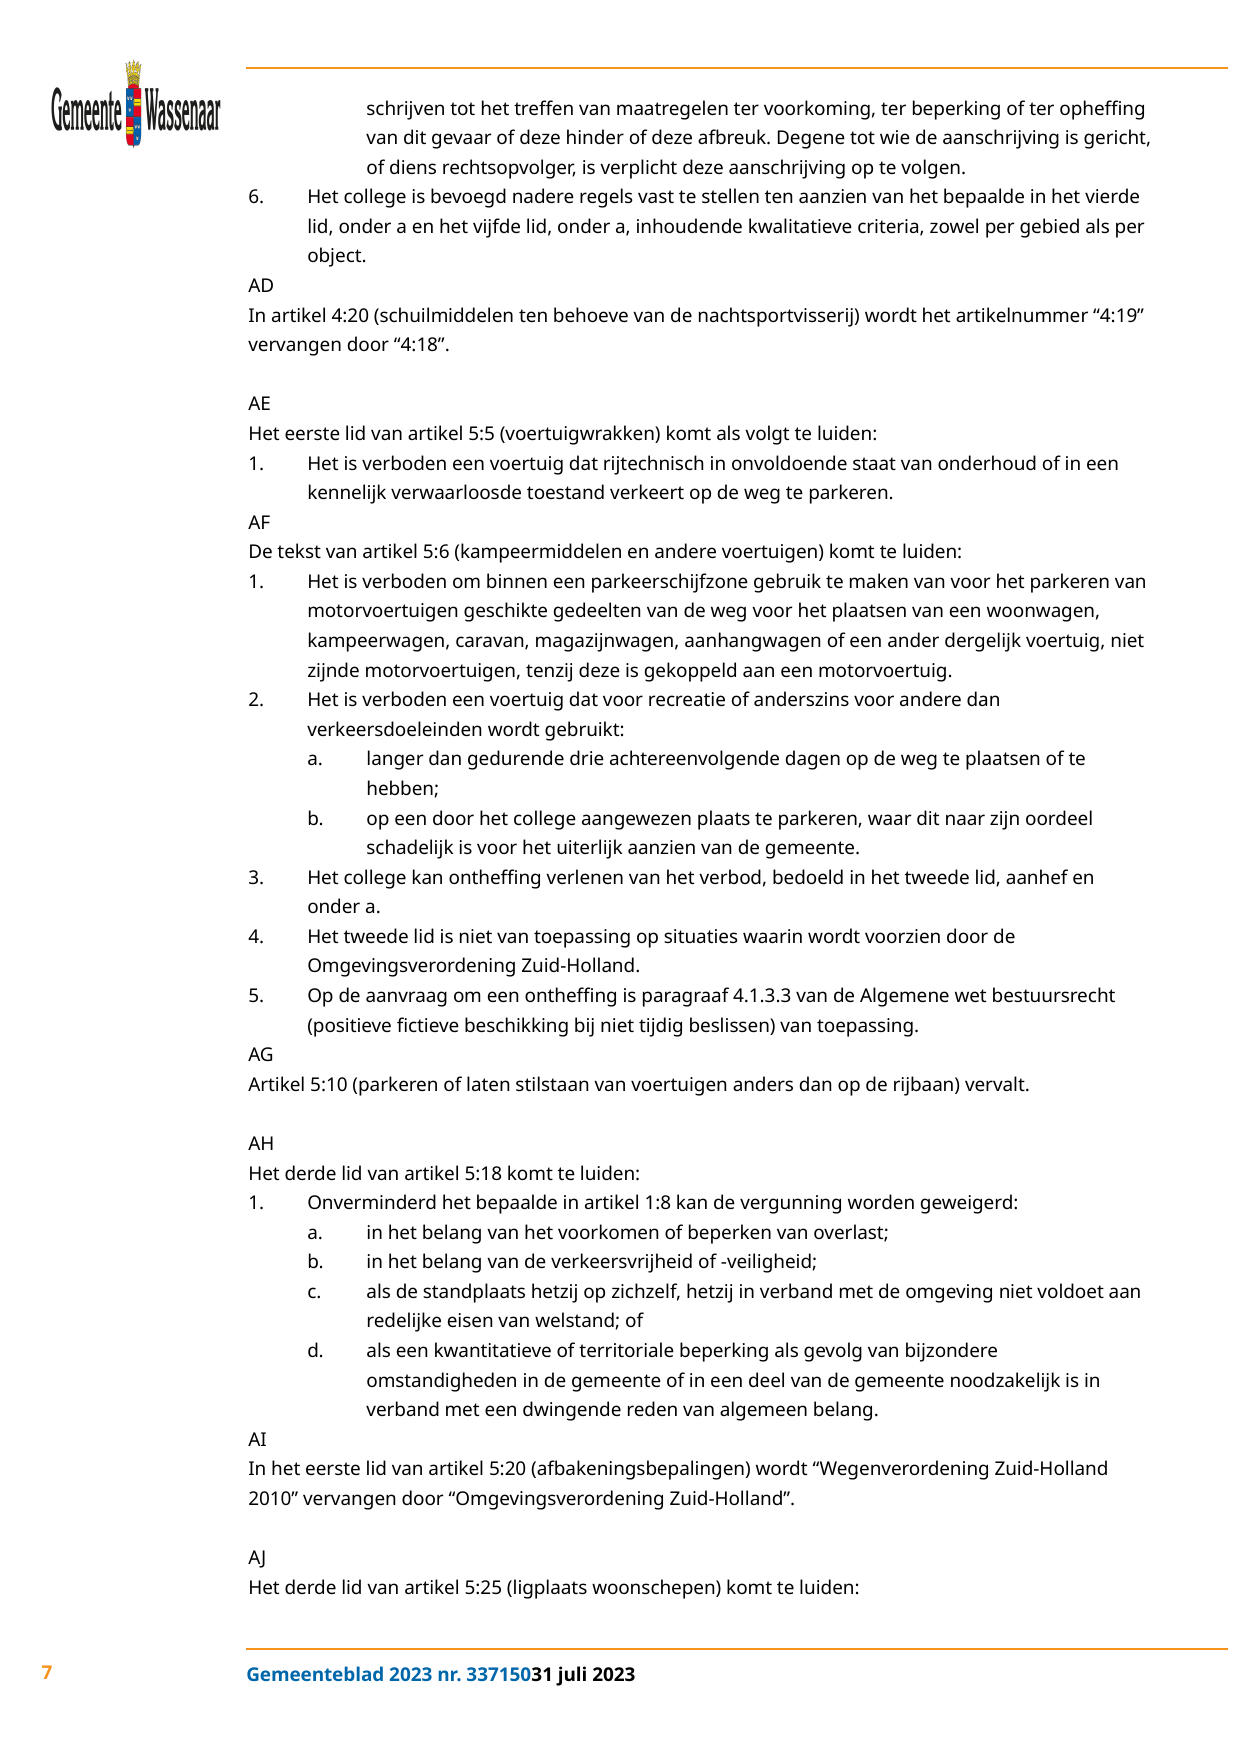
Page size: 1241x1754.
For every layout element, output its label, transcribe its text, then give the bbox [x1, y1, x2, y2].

text AJ [248, 1544, 1152, 1570]
list als een kwantitatieve of territoriale beperking als gevolg van bijzondere omstandigheden in de gemeente of in een deel van de gemeente noodzakelijk is in verband met een dwingende reden van algemeen belang. [307, 1337, 1152, 1422]
text AF [248, 509, 1152, 535]
picture [41, 47, 231, 172]
text AG [248, 1041, 1152, 1067]
list op een door het college aangewezen plaats te parkeren, waar dit naar zijn oordeel schadelijk is voor het uiterlijk aanzien van de gemeente. [307, 805, 1152, 860]
text AI [248, 1426, 1152, 1452]
list Op de aanvraag om een ontheffing is paragraaf 4.1.3.3 van de Algemene wet bestuursrecht (positieve fictieve beschikking bij niet tijdig beslissen) van toepassing. [248, 982, 1152, 1038]
list als de standplaats hetzij op zichzelf, hetzij in verband met de omgeving niet voldoet aan redelijke eisen van welstand; of [307, 1278, 1152, 1333]
text AD [248, 272, 1152, 298]
list Het tweede lid is niet van toepassing op situaties waarin wordt voorzien door de Omgevingsverordening Zuid-Holland. [248, 923, 1152, 978]
list langer dan gedurende drie achtereenvolgende dagen op de weg te plaatsen of te hebben; [307, 746, 1152, 801]
text Het derde lid van artikel 5:25 (ligplaats woonschepen) komt te luiden: [248, 1574, 1152, 1600]
list in het belang van het voorkomen of beperken van overlast; [307, 1219, 1152, 1245]
text Het derde lid van artikel 5:18 komt te luiden: [248, 1160, 1152, 1186]
text In het eerste lid van artikel 5:20 (afbakeningsbepalingen) wordt “Wegenverordening Zuid-Holland 2010” vervangen door “Omgevingsverordening Zuid-Holland”. [248, 1456, 1152, 1511]
list Onverminderd het bepaalde in artikel 1:8 kan de vergunning worden geweigerd: [248, 1189, 1152, 1215]
list Het college kan ontheffing verlenen van het verbod, bedoeld in het tweede lid, aanhef en onder a. [248, 864, 1152, 919]
text De tekst van artikel 5:6 (kampeermiddelen en andere voertuigen) komt te luiden: [248, 538, 1152, 564]
list Het is verboden een voertuig dat voor recreatie of anderszins voor andere dan verkeersdoeleinden wordt gebruikt: [248, 686, 1152, 742]
list Het is verboden om binnen een parkeerschijfzone gebruik te maken van voor het parkeren van motorvoertuigen geschikte gedeelten van de weg voor het plaatsen van een woonwagen, kampeerwagen, caravan, magazijnwagen, aanhangwagen of een ander dergelijk voertuig, niet zijnde motorvoertuigen, tenzij deze is gekoppeld aan een motorvoertuig. [248, 568, 1152, 683]
text AE [248, 391, 1152, 416]
list Het is verboden een voertuig dat rijtechnisch in onvoldoende staat van onderhoud of in een kennelijk verwaarloosde toestand verkeert op de weg te parkeren. [248, 450, 1152, 505]
text AH [248, 1130, 1152, 1156]
text In artikel 4:20 (schuilmiddelen ten behoeve van de nachtsportvisserij) wordt het artikelnummer “4:19” vervangen door “4:18”. [248, 302, 1152, 357]
text Artikel 5:10 (parkeren of laten stilstaan van voertuigen anders dan op de rijbaan) vervalt. [248, 1071, 1152, 1097]
list in het belang van de verkeersvrijheid of -veiligheid; [307, 1248, 1152, 1274]
text Het eerste lid van artikel 5:5 (voertuigwrakken) komt als volgt te luiden: [248, 420, 1152, 446]
list schrijven tot het treffen van maatregelen ter voorkoming, ter beperking of ter opheffing van dit gevaar of deze hinder of deze afbreuk. Degene tot wie de aanschrijving is gericht, of diens rechtsopvolger, is verplicht deze aanschrijving op te volgen. [307, 95, 1152, 180]
list Het college is bevoegd nadere regels vast te stellen ten aanzien van het bepaalde in het vierde lid, onder a en het vijfde lid, onder a, inhoudende kwalitatieve criteria, zowel per gebied als per object. [248, 183, 1152, 268]
